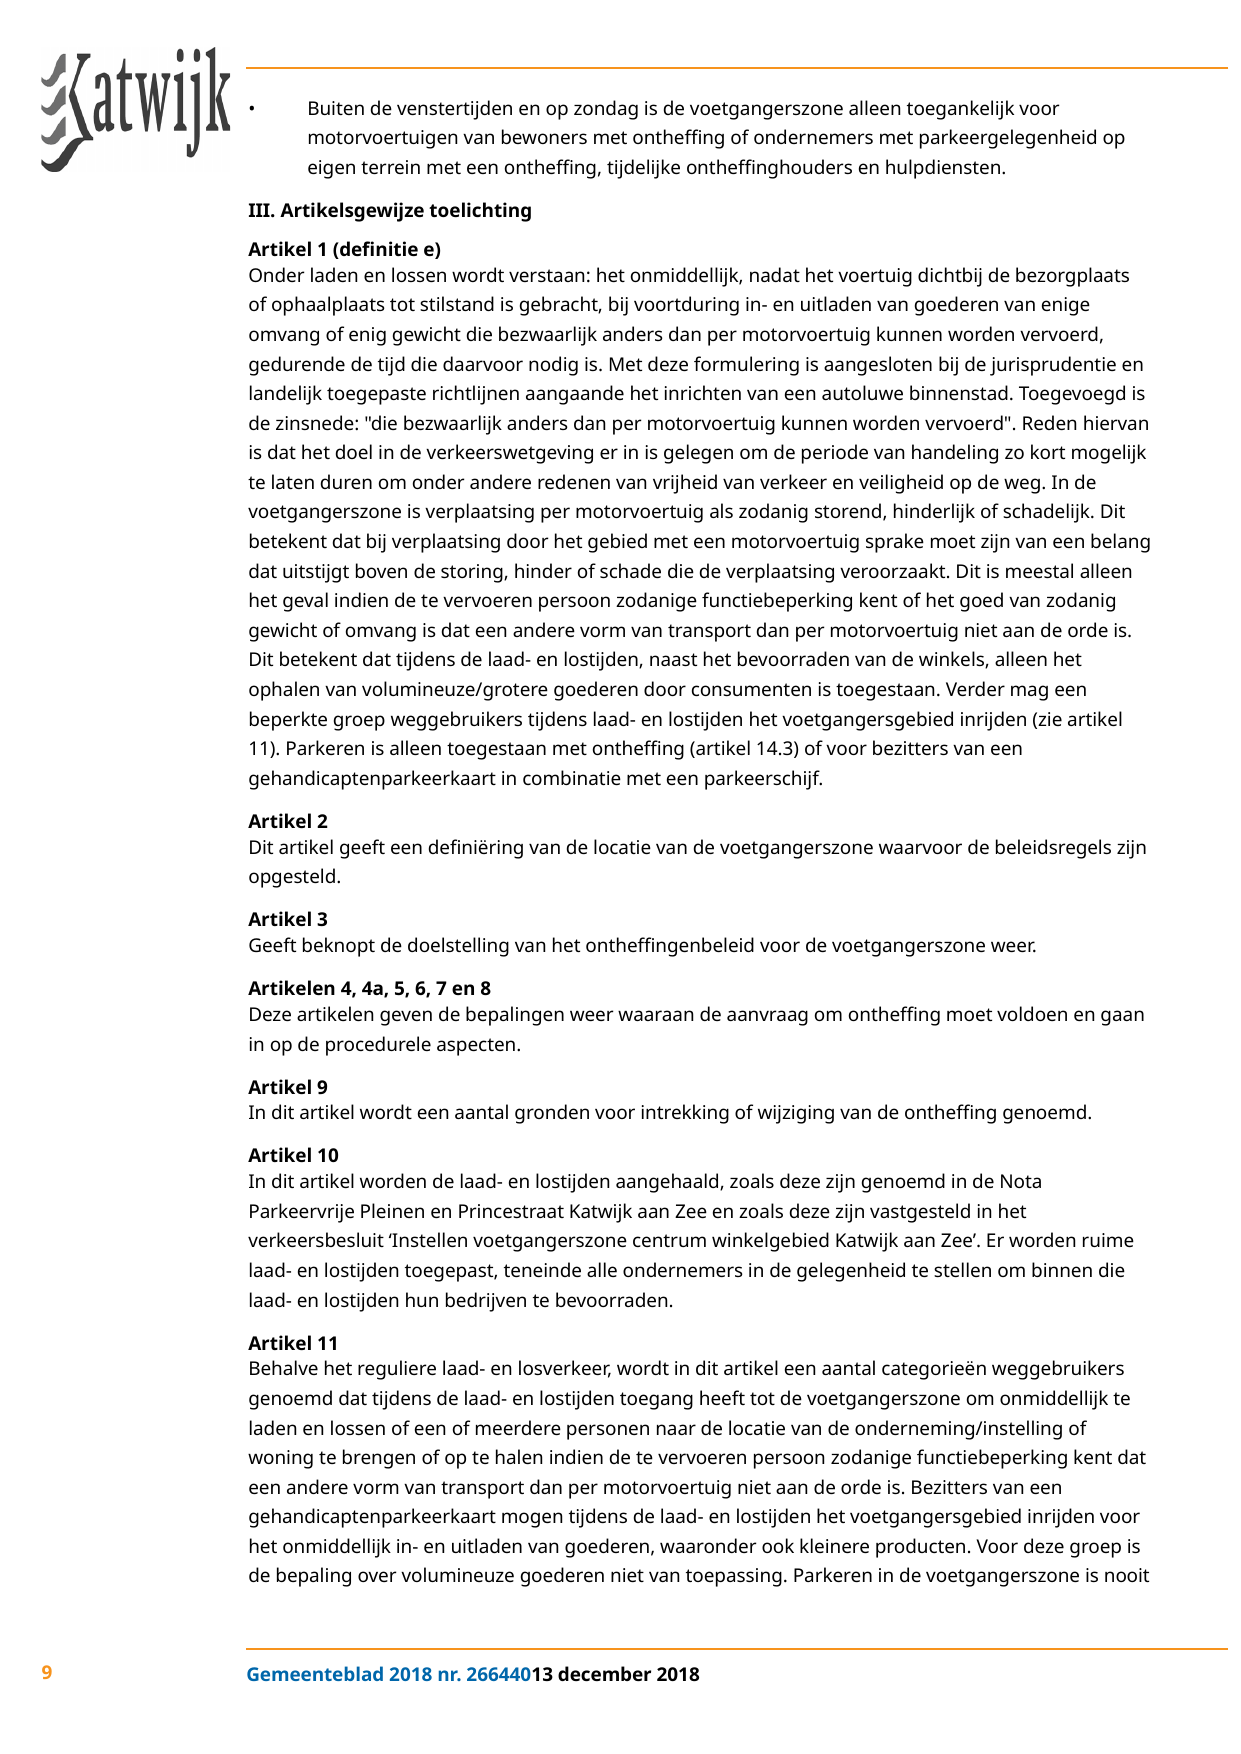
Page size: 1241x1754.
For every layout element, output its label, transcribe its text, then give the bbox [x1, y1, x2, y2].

text In dit artikel worden de laad- en lostijden aangehaald, zoals deze zijn genoemd in de Nota Parkeervrije Pleinen en Princestraat Katwijk aan Zee en zoals deze zijn vastgesteld in het verkeersbesluit ‘Instellen voetgangerszone centrum winkelgebied Katwijk aan Zee’. Er worden ruime laad- en lostijden toegepast, teneinde alle ondernemers in de gelegenheid te stellen om binnen die laad- en lostijden hun bedrijven te bevoorraden. [248, 1168, 1152, 1312]
text Artikel 1 (definitie e) [248, 236, 1152, 262]
text Artikelen 4, 4a, 5, 6, 7 en 8 [248, 975, 1152, 1001]
text III. Artikelsgewijze toelichting [248, 197, 1152, 223]
text Artikel 3 [248, 907, 1152, 932]
text Artikel 10 [248, 1143, 1152, 1168]
text In dit artikel wordt een aantal gronden voor intrekking of wijziging van de ontheffing genoemd. [248, 1099, 1152, 1125]
text Onder laden en lossen wordt verstaan: het onmiddellijk, nadat het voertuig dichtbij de bezorgplaats of ophaalplaats tot stilstand is gebracht, bij voortduring in- en uitladen van goederen van enige omvang of enig gewicht die bezwaarlijk anders dan per motorvoertuig kunnen worden vervoerd, gedurende de tijd die daarvoor nodig is. Met deze formulering is aangesloten bij de jurisprudentie en landelijk toegepaste richtlijnen aangaande het inrichten van een autoluwe binnenstad. Toegevoegd is de zinsnede: "die bezwaarlijk anders dan per motorvoertuig kunnen worden vervoerd". Reden hiervan is dat het doel in de verkeerswetgeving er in is gelegen om de periode van handeling zo kort mogelijk te laten duren om onder andere redenen van vrijheid van verkeer en veiligheid op de weg. In de voetgangerszone is verplaatsing per motorvoertuig als zodanig storend, hinderlijk of schadelijk. Dit betekent dat bij verplaatsing door het gebied met een motorvoertuig sprake moet zijn van een belang dat uitstijgt boven de storing, hinder of schade die de verplaatsing veroorzaakt. Dit is meestal alleen het geval indien de te vervoeren persoon zodanige functiebeperking kent of het goed van zodanig gewicht of omvang is dat een andere vorm van transport dan per motorvoertuig niet aan de orde is. Dit betekent dat tijdens de laad- en lostijden, naast het bevoorraden van de winkels, alleen het ophalen van volumineuze/grotere goederen door consumenten is toegestaan. Verder mag een beperkte groep weggebruikers tijdens laad- en lostijden het voetgangersgebied inrijden (zie artikel 11). Parkeren is alleen toegestaan met ontheffing (artikel 14.3) of voor bezitters van een gehandicaptenparkeerkaart in combinatie met een parkeerschijf. [248, 262, 1152, 791]
picture [41, 47, 231, 172]
text Artikel 11 [248, 1330, 1152, 1356]
text Artikel 2 [248, 808, 1152, 834]
text Geeft beknopt de doelstelling van het ontheffingenbeleid voor de voetgangerszone weer. [248, 932, 1152, 958]
text Artikel 9 [248, 1074, 1152, 1099]
text Deze artikelen geven de bepalingen weer waaraan de aanvraag om ontheffing moet voldoen en gaan in op de procedurele aspecten. [248, 1001, 1152, 1056]
text Behalve het reguliere laad- en losverkeer, wordt in dit artikel een aantal categorieën weggebruikers genoemd dat tijdens de laad- en lostijden toegang heeft tot de voetgangerszone om onmiddellijk te laden en lossen of een of meerdere personen naar de locatie van de onderneming/instelling of woning te brengen of op te halen indien de te vervoeren persoon zodanige functiebeperking kent dat een andere vorm van transport dan per motorvoertuig niet aan de orde is. Bezitters van een gehandicaptenparkeerkaart mogen tijdens de laad- en lostijden het voetgangersgebied inrijden voor het onmiddellijk in- en uitladen van goederen, waaronder ook kleinere producten. Voor deze groep is de bepaling over volumineuze goederen niet van toepassing. Parkeren in de voetgangerszone is nooit [248, 1356, 1152, 1588]
text Dit artikel geeft een definiëring van de locatie van de voetgangerszone waarvoor de beleidsregels zijn opgesteld. [248, 834, 1152, 889]
list Buiten de venstertijden en op zondag is de voetgangerszone alleen toegankelijk voor motorvoertuigen van bewoners met ontheffing of ondernemers met parkeergelegenheid op eigen terrein met een ontheffing, tijdelijke ontheffinghouders en hulpdiensten. [248, 95, 1152, 180]
